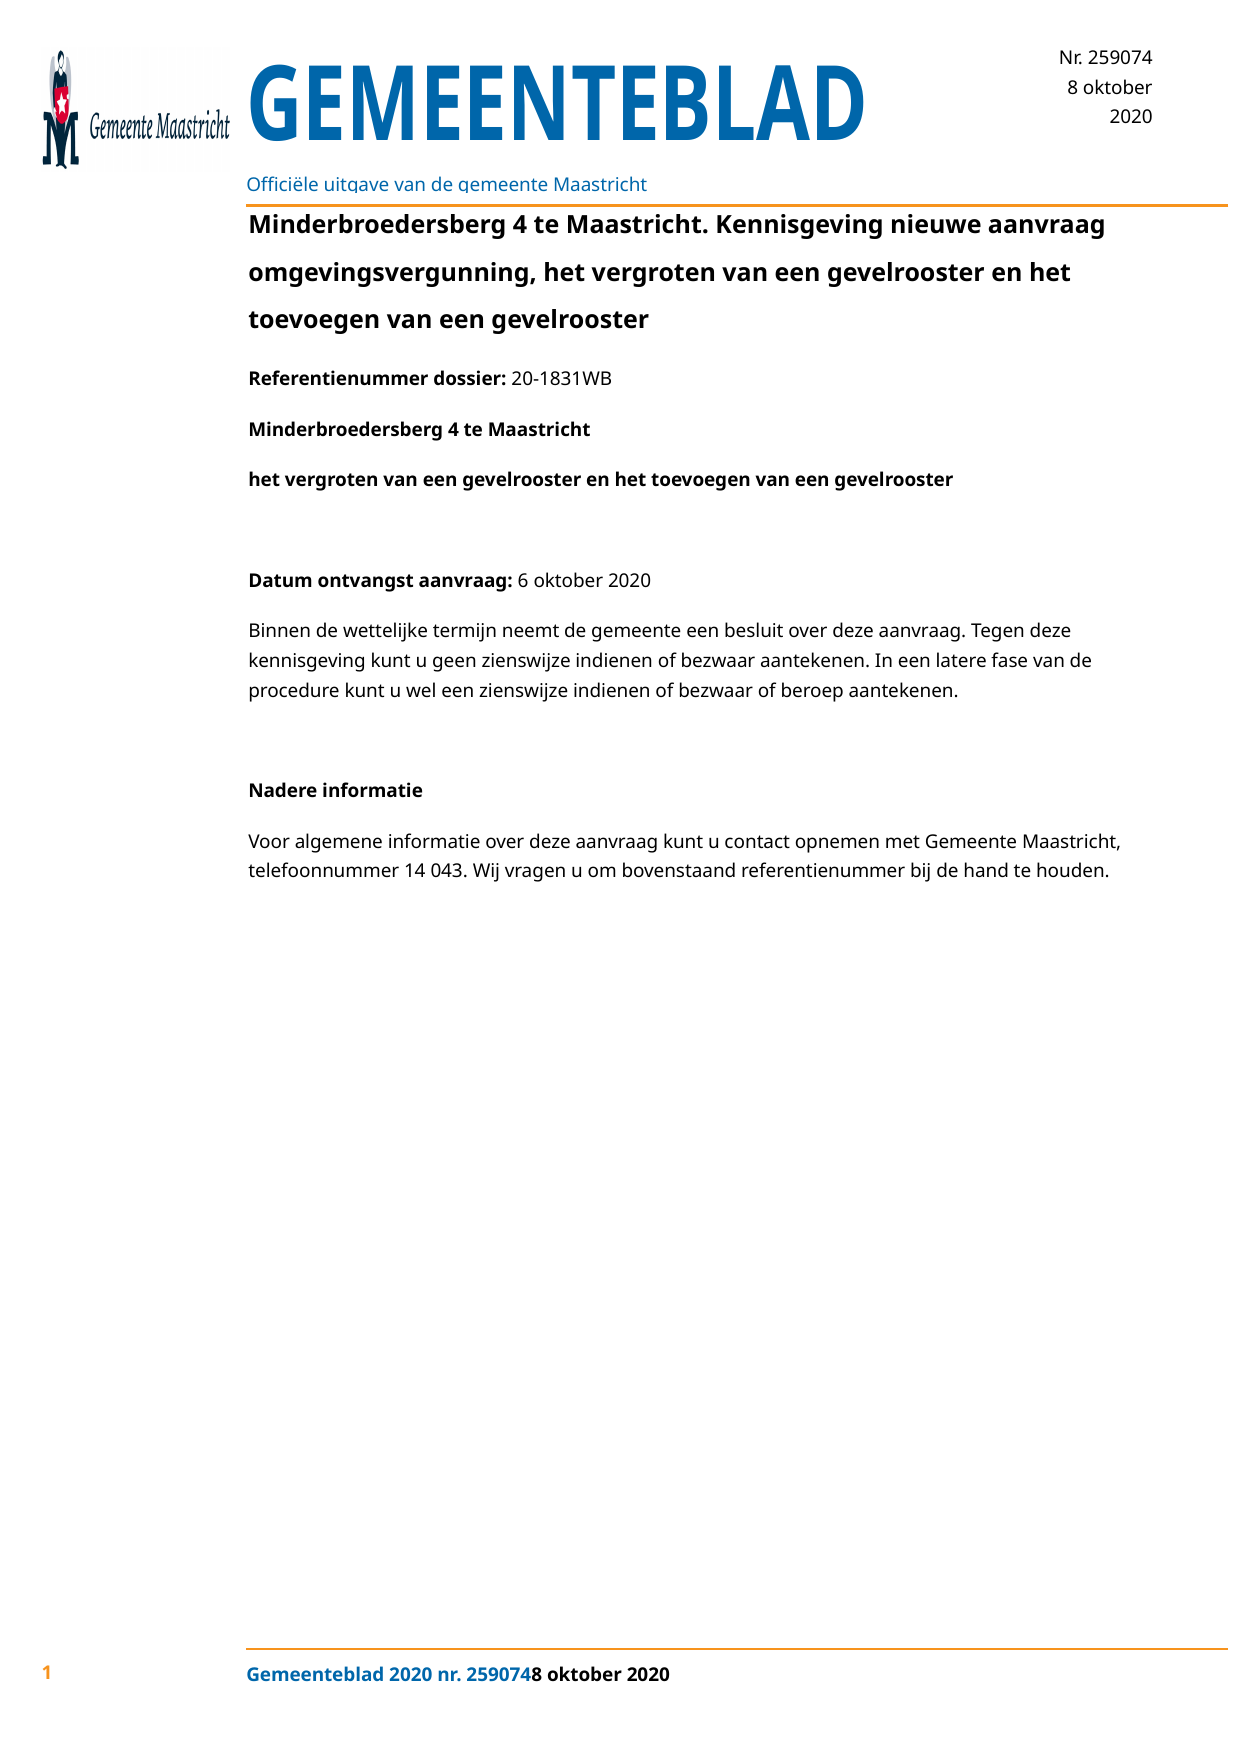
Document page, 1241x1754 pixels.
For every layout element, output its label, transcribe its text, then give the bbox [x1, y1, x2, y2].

text Voor algemene informatie over deze aanvraag kunt u contact opnemen met Gemeente Maastricht, telefoonnummer 14 043. Wij vragen u om bovenstaand referentienummer bij de hand te houden. [248, 828, 1152, 883]
text Binnen de wettelijke termijn neemt de gemeente een besluit over deze aanvraag. Tegen deze kennisgeving kunt u geen zienswijze indienen of bezwaar aantekenen. In een latere fase van de procedure kunt u wel een zienswijze indienen of bezwaar of beroep aantekenen. [248, 618, 1152, 702]
text Minderbroedersberg 4 te Maastricht [248, 416, 1152, 442]
text Minderbroedersberg 4 te Maastricht. Kennisgeving nieuwe aanvraag omgevingsvergunning, het vergroten van een gevelrooster en het toevoegen van een gevelrooster [248, 207, 1152, 336]
text Referentienummer dossier: 20-1831WB [248, 366, 1152, 391]
text Nadere informatie [248, 778, 1152, 803]
text het vergroten van een gevelrooster en het toevoegen van een gevelrooster [248, 466, 1152, 492]
picture [41, 47, 231, 172]
text Datum ontvangst aanvraag: 6 oktober 2020 [248, 567, 1152, 593]
